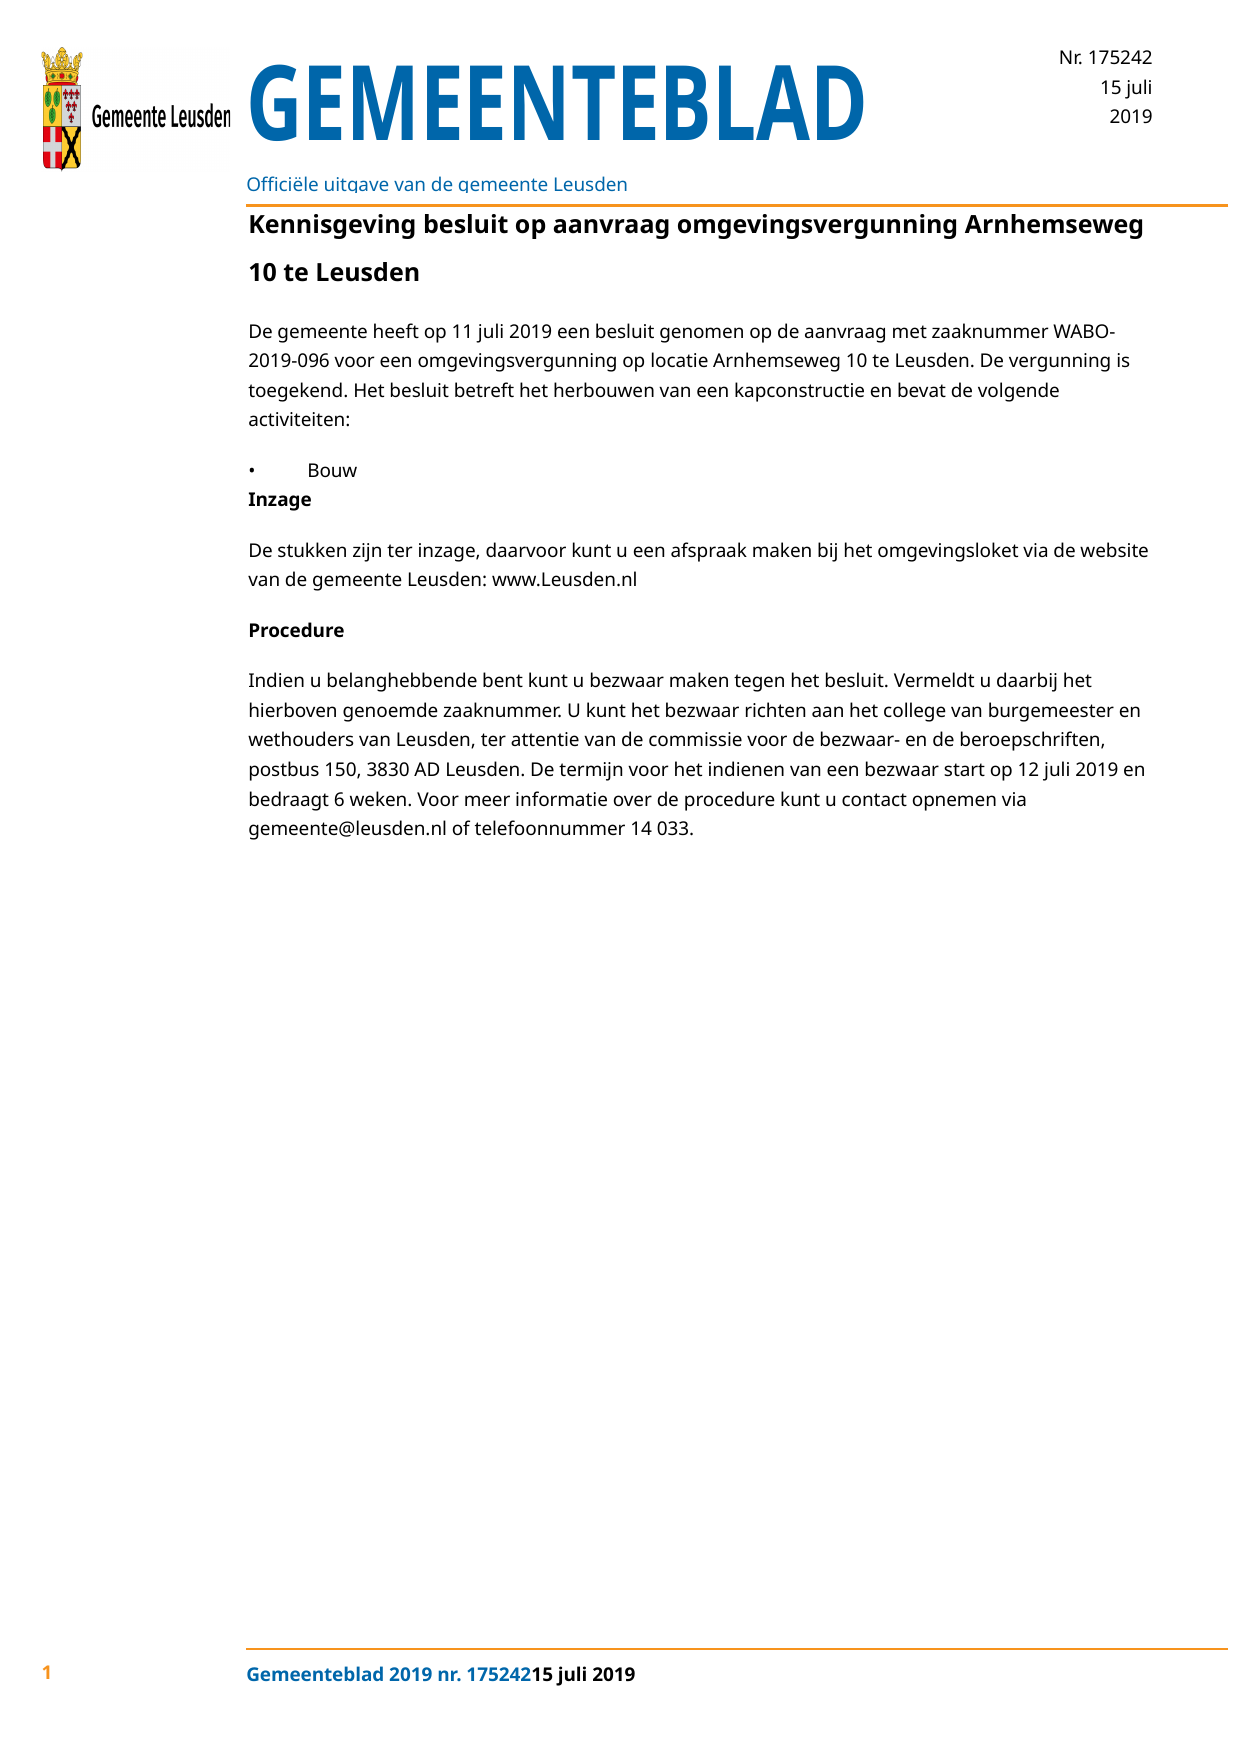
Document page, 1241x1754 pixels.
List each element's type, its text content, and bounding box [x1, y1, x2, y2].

text Inzage [248, 487, 1152, 512]
text Kennisgeving besluit op aanvraag omgevingsvergunning Arnhemseweg 10 te Leusden [248, 207, 1152, 288]
text Indien u belanghebbende bent kunt u bezwaar maken tegen het besluit. Vermeldt u daarbij het hierboven genoemde zaaknummer. U kunt het bezwaar richten aan het college van burgemeester en wethouders van Leusden, ter attentie van de commissie voor de bezwaar- en de beroepschriften, postbus 150, 3830 AD Leusden. De termijn voor het indienen van een bezwaar start op 12 juli 2019 en bedraagt 6 weken. Voor meer informatie over de procedure kunt u contact opnemen via gemeente@leusden.nl of telefoonnummer 14 033. [248, 667, 1152, 841]
picture [41, 47, 231, 172]
text De gemeente heeft op 11 juli 2019 een besluit genomen op de aanvraag met zaaknummer WABO-2019-096 voor een omgevingsvergunning op locatie Arnhemseweg 10 te Leusden. De vergunning is toegekend. Het besluit betreft het herbouwen van een kapconstructie en bevat de volgende activiteiten: [248, 318, 1152, 432]
text Procedure [248, 617, 1152, 643]
text De stukken zijn ter inzage, daarvoor kunt u een afspraak maken bij het omgevingsloket via de website van de gemeente Leusden: www.Leusden.nl [248, 537, 1152, 592]
list Bouw [248, 457, 1152, 483]
